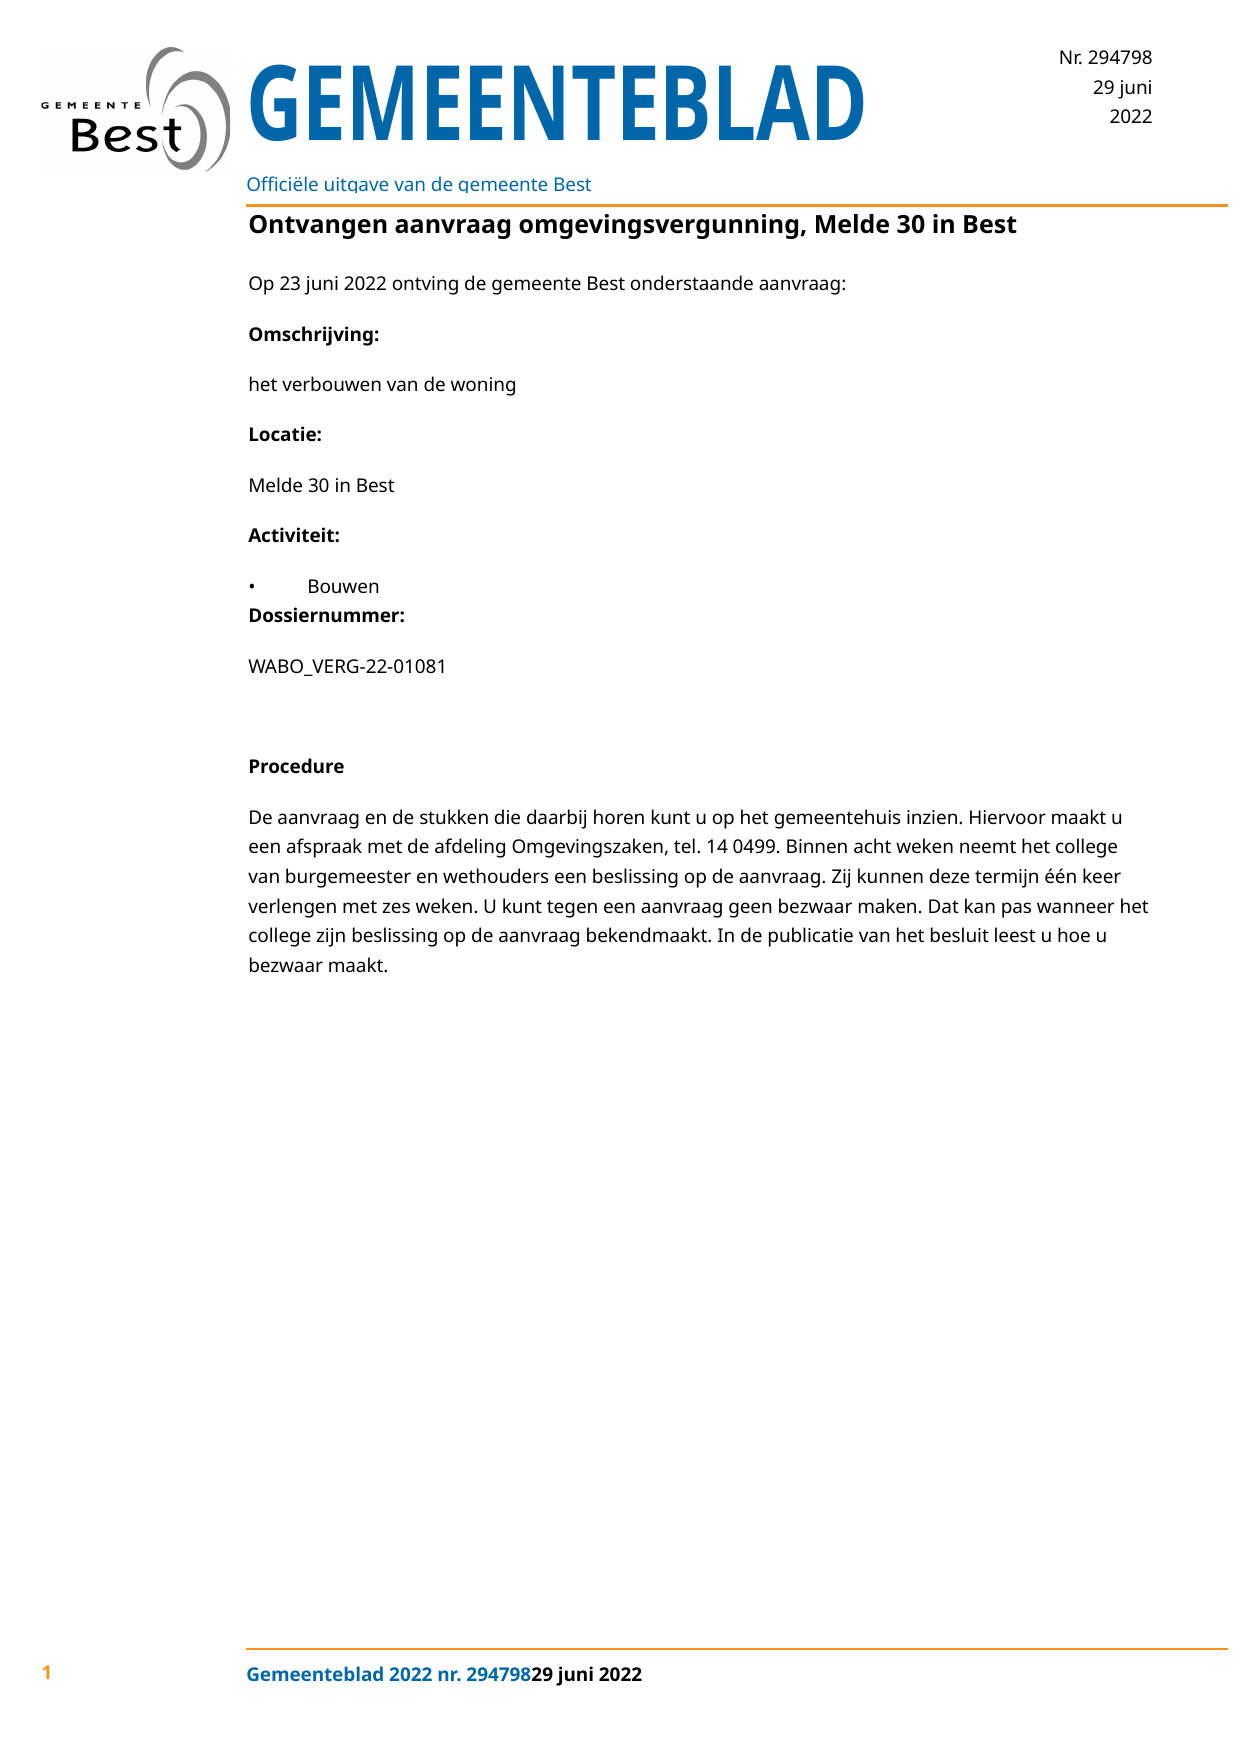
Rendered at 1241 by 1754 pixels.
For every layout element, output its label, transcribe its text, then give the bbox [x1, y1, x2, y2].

text De aanvraag en de stukken die daarbij horen kunt u op het gemeentehuis inzien. Hiervoor maakt u een afspraak met de afdeling Omgevingszaken, tel. 14 0499. Binnen acht weken neemt het college van burgemeester en wethouders een beslissing op de aanvraag. Zij kunnen deze termijn één keer verlengen met zes weken. U kunt tegen een aanvraag geen bezwaar maken. Dat kan pas wanneer het college zijn beslissing op de aanvraag bekendmaakt. In de publicatie van het besluit leest u hoe u bezwaar maakt. [248, 804, 1152, 978]
text Omschrijving: [248, 321, 1152, 346]
text Ontvangen aanvraag omgevingsvergunning, Melde 30 in Best [248, 207, 1152, 241]
text Op 23 juni 2022 ontving de gemeente Best onderstaande aanvraag: [248, 270, 1152, 296]
text Dossiernummer: [248, 602, 1152, 628]
text Locatie: [248, 422, 1152, 447]
text Melde 30 in Best [248, 472, 1152, 498]
list Bouwen [248, 573, 1152, 598]
text Activiteit: [248, 522, 1152, 548]
text Procedure [248, 754, 1152, 779]
text het verbouwen van de woning [248, 371, 1152, 397]
text WABO_VERG-22-01081 [248, 653, 1152, 678]
picture [41, 47, 231, 172]
